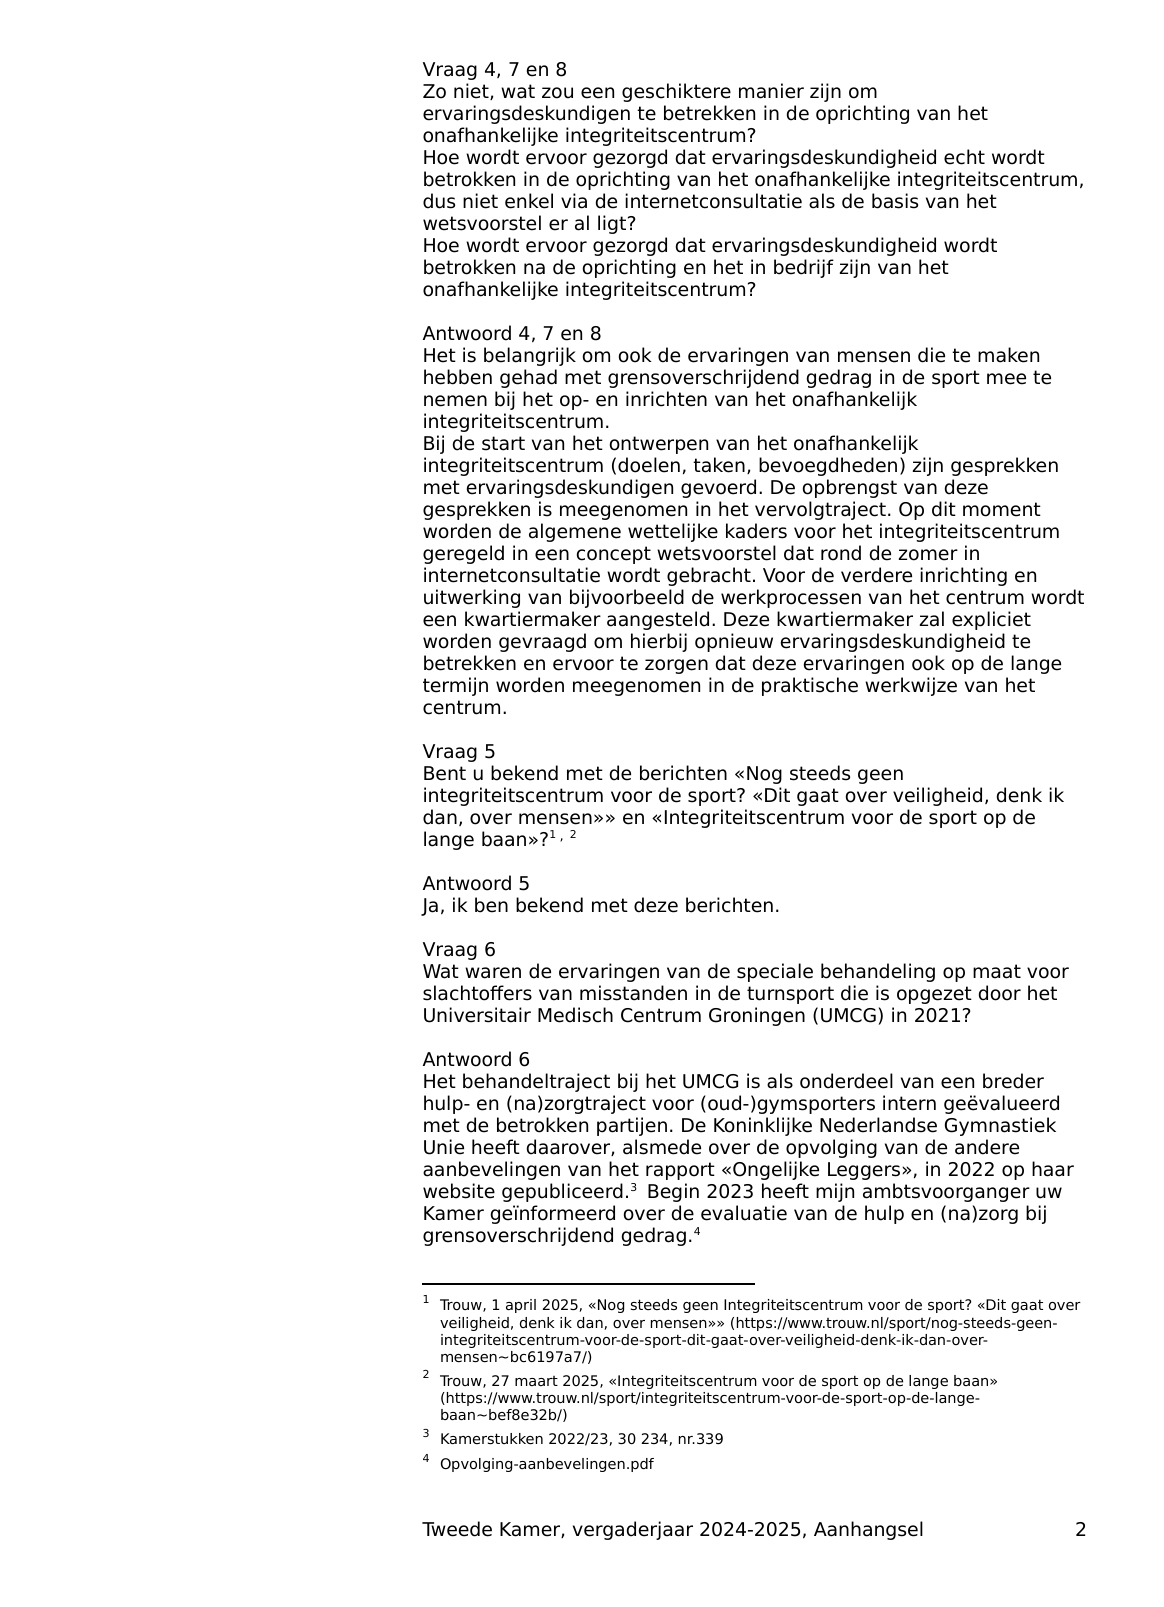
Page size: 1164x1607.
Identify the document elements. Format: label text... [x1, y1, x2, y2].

text Bent u bekend met de berichten «Nog steeds geen integriteitscentrum voor de sport? «Dit gaat over veiligheid, denk ik dan, over mensen»» en «Integriteitscentrum voor de sport op de lange baan»?, [422, 763, 1087, 851]
text Kamerstukken 2022/23, 30 234, nr.339 [422, 1427, 1087, 1449]
text Ja, ik ben bekend met deze berichten. [422, 895, 1087, 917]
text Vraag 5 [422, 741, 1087, 763]
text Hoe wordt ervoor gezorgd dat ervaringsdeskundigheid echt wordt betrokken in de oprichting van het onafhankelijke integriteitscentrum, dus niet enkel via de internetconsultatie als de basis van het wetsvoorstel er al ligt? [422, 147, 1087, 235]
text Antwoord 6 [422, 1049, 1087, 1071]
text Bij de start van het ontwerpen van het onafhankelijk integriteitscentrum (doelen, taken, bevoegdheden) zijn gesprekken met ervaringsdeskundigen gevoerd. De opbrengst van deze gesprekken is meegenomen in het vervolgtraject. Op dit moment worden de algemene wettelijke kaders voor het integriteitscentrum geregeld in een concept wetsvoorstel dat rond de zomer in internetconsultatie wordt gebracht. Voor de verdere inrichting en uitwerking van bijvoorbeeld de werkprocessen van het centrum wordt een kwartiermaker aangesteld. Deze kwartiermaker zal expliciet worden gevraagd om hierbij opnieuw ervaringsdeskundigheid te betrekken en ervoor te zorgen dat deze ervaringen ook op de lange termijn worden meegenomen in de praktische werkwijze van het centrum. [422, 433, 1087, 719]
text Het is belangrijk om ook de ervaringen van mensen die te maken hebben gehad met grensoverschrijdend gedrag in de sport mee te nemen bij het op- en inrichten van het onafhankelijk integriteitscentrum. [422, 345, 1087, 433]
text Antwoord 4, 7 en 8 [422, 323, 1087, 345]
text Zo niet, wat zou een geschiktere manier zijn om ervaringsdeskundigen te betrekken in de oprichting van het onafhankelijke integriteitscentrum? [422, 81, 1087, 147]
text Trouw, 27 maart 2025, «Integriteitscentrum voor de sport op de lange baan» (https://www.trouw.nl/sport/integriteitscentrum-voor-de-sport-op-de-lange-baan~bef8e32b/) [422, 1368, 1087, 1424]
text Vraag 6 [422, 939, 1087, 961]
text Hoe wordt ervoor gezorgd dat ervaringsdeskundigheid wordt betrokken na de oprichting en het in bedrijf zijn van het onafhankelijke integriteitscentrum? [422, 235, 1087, 301]
text Trouw, 1 april 2025, «Nog steeds geen Integriteitscentrum voor de sport? «Dit gaat over veiligheid, denk ik dan, over mensen»» (https://www.trouw.nl/sport/nog-steeds-geen-integriteitscentrum-voor-de-sport-dit-gaat-over-veiligheid-denk-ik-dan-over-mensen~bc6197a7/) [422, 1293, 1087, 1366]
text Vraag 4, 7 en 8 [422, 59, 1087, 81]
text Wat waren de ervaringen van de speciale behandeling op maat voor slachtoffers van misstanden in de turnsport die is opgezet door het Universitair Medisch Centrum Groningen (UMCG) in 2021? [422, 961, 1087, 1027]
text Het behandeltraject bij het UMCG is als onderdeel van een breder hulp- en (na)zorgtraject voor (oud-)gymsporters intern geëvalueerd met de betrokken partijen. De Koninklijke Nederlandse Gymnastiek Unie heeft daarover, alsmede over de opvolging van de andere aanbevelingen van het rapport «Ongelijke Leggers», in 2022 op haar website gepubliceerd. Begin 2023 heeft mijn ambtsvoorganger uw Kamer geïnformeerd over de evaluatie van de hulp en (na)zorg bij grensoverschrijdend gedrag. [422, 1071, 1087, 1247]
text Opvolging-aanbevelingen.pdf [422, 1452, 1087, 1474]
text Antwoord 5 [422, 873, 1087, 895]
